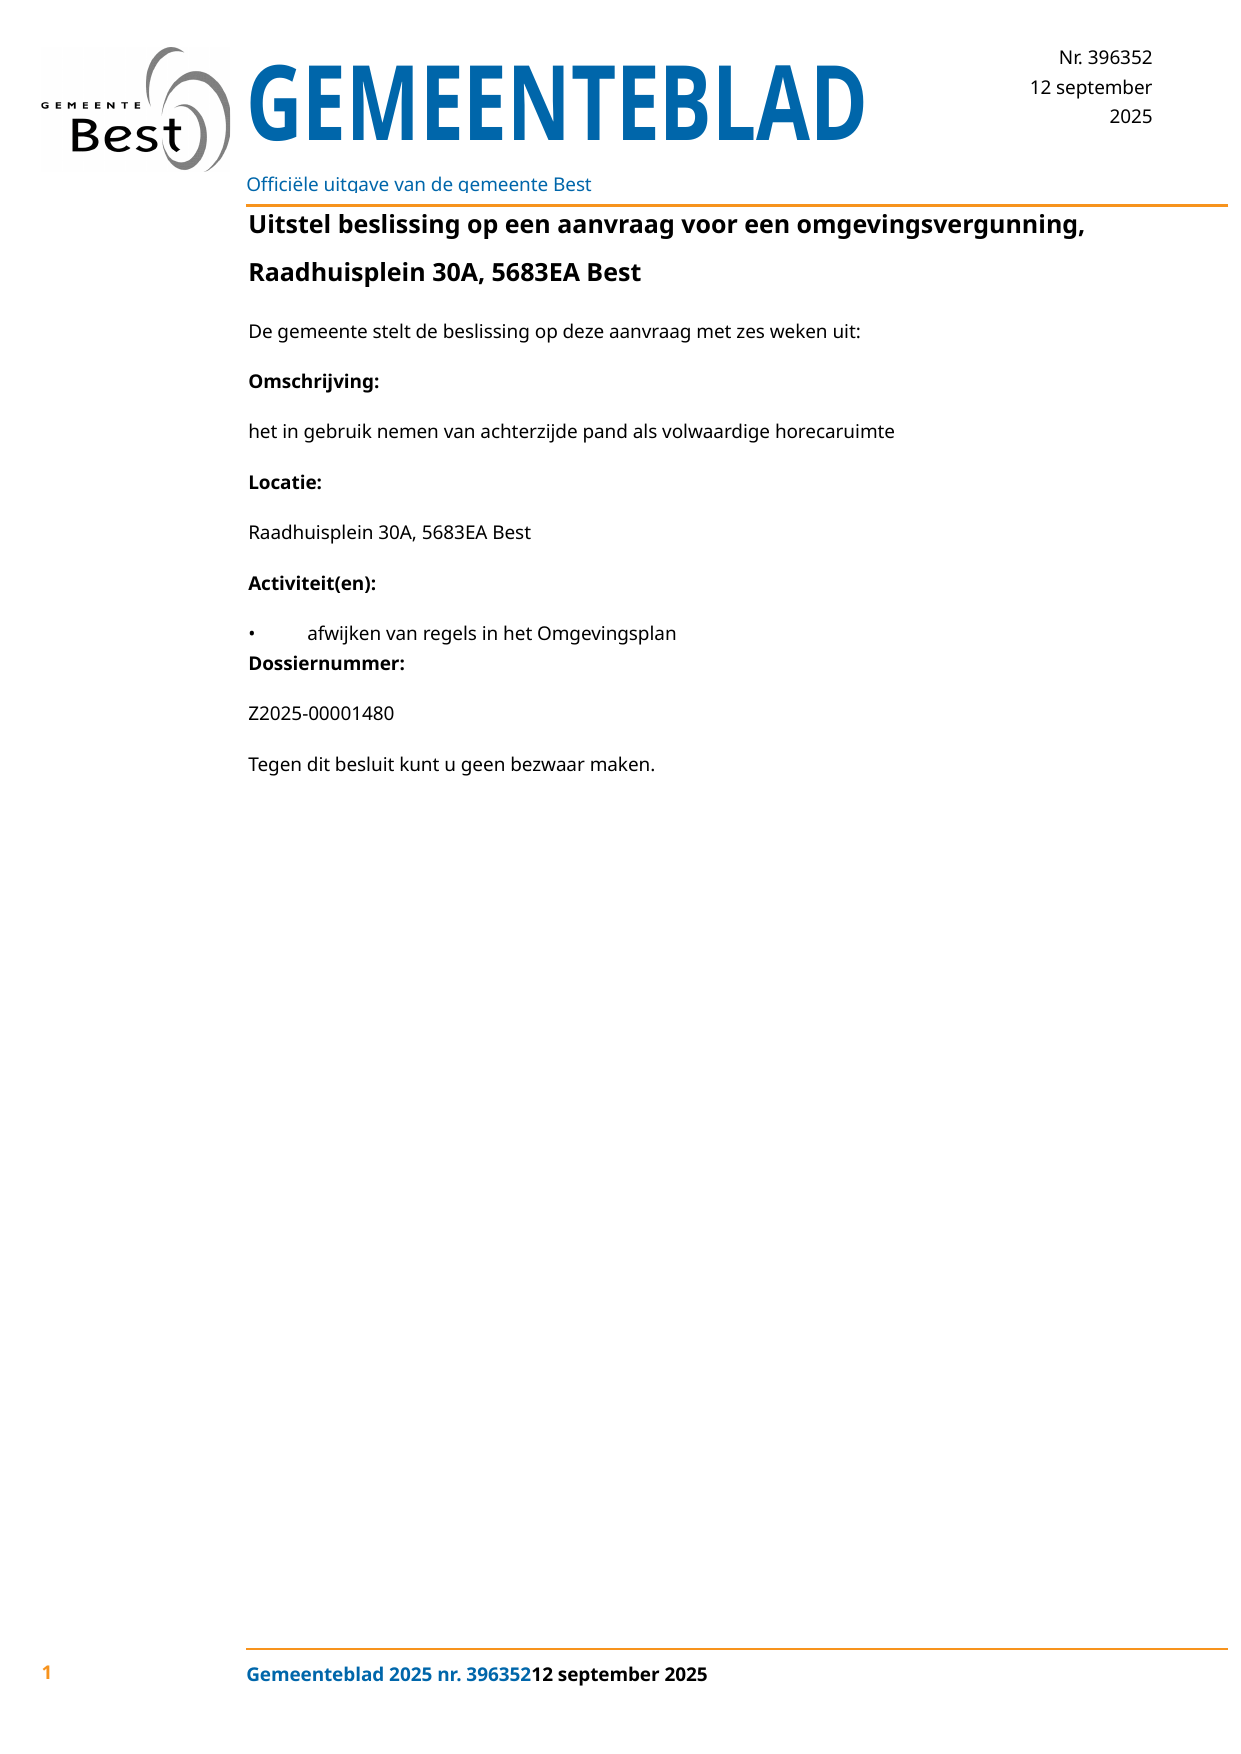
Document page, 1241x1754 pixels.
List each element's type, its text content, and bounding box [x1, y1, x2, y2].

text Omschrijving: [248, 368, 1152, 394]
text De gemeente stelt de beslissing op deze aanvraag met zes weken uit: [248, 318, 1152, 344]
text Dossiernummer: [248, 650, 1152, 676]
text Tegen dit besluit kunt u geen bezwaar maken. [248, 751, 1152, 777]
text Z2025-00001480 [248, 700, 1152, 726]
list afwijken van regels in het Omgevingsplan [248, 620, 1152, 646]
picture [41, 47, 231, 172]
text Activiteit(en): [248, 570, 1152, 596]
text Raadhuisplein 30A, 5683EA Best [248, 519, 1152, 545]
text het in gebruik nemen van achterzijde pand als volwaardige horecaruimte [248, 419, 1152, 444]
text Uitstel beslissing op een aanvraag voor een omgevingsvergunning, Raadhuisplein 30A, 5683EA Best [248, 207, 1152, 288]
text Locatie: [248, 469, 1152, 495]
